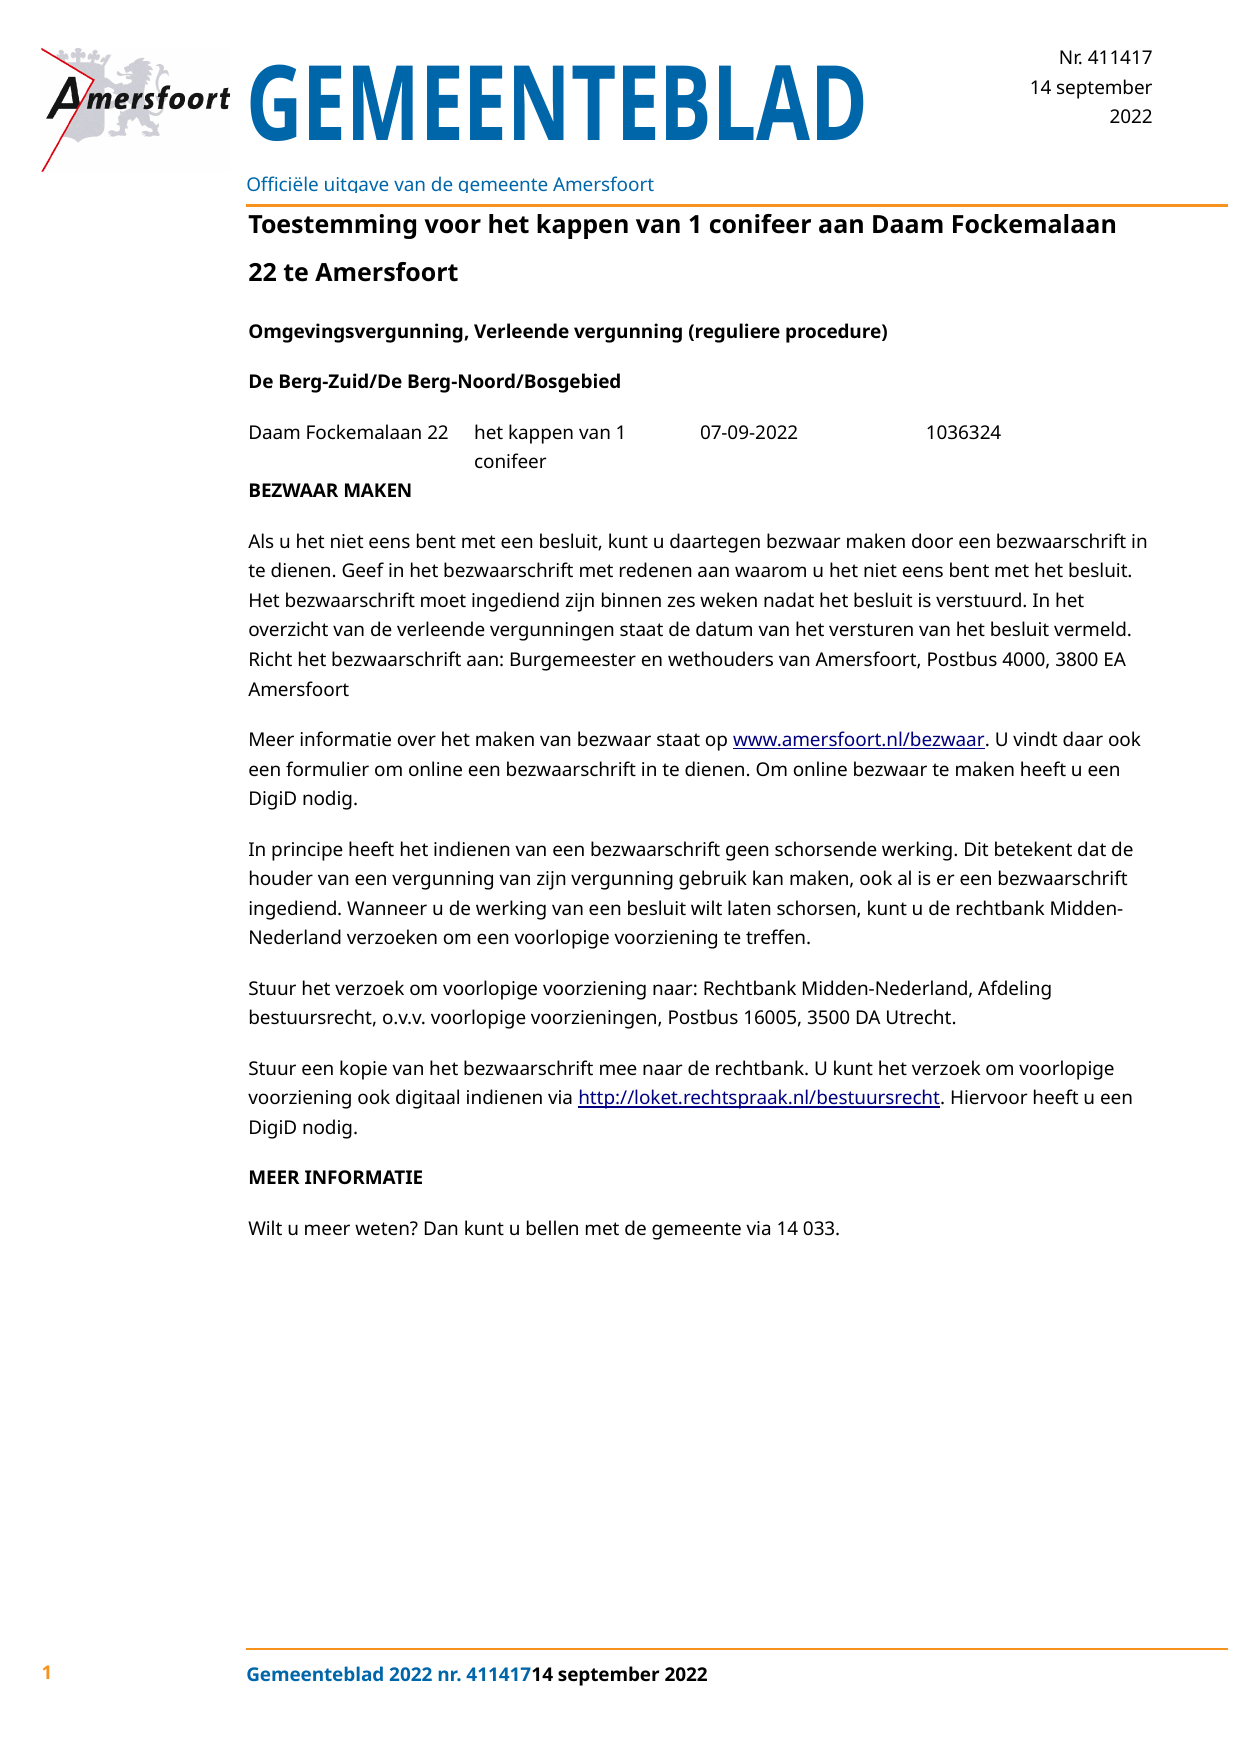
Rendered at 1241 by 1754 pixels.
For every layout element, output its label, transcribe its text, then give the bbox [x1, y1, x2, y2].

text Meer informatie over het maken van bezwaar staat op www.amersfoort.nl/bezwaar. U vindt daar ook een formulier om online een bezwaarschrift in te dienen. Om online bezwaar te maken heeft u een DigiD nodig. [248, 726, 1152, 811]
text Omgevingsvergunning, Verleende vergunning (reguliere procedure) [248, 318, 1152, 344]
table_header 07-09-2022 [700, 419, 926, 474]
text BEZWAAR MAKEN [248, 477, 1152, 503]
table_header 1036324 [926, 419, 1152, 474]
text De Berg-Zuid/De Berg-Noord/Bosgebied [248, 368, 1152, 394]
text Stuur een kopie van het bezwaarschrift mee naar de rechtbank. U kunt het verzoek om voorlopige voorziening ook digitaal indienen via http://loket.rechtspraak.nl/bestuursrecht. Hiervoor heeft u een DigiD nodig. [248, 1055, 1152, 1140]
text Stuur het verzoek om voorlopige voorziening naar: Rechtbank Midden-Nederland, Afdeling bestuursrecht, o.v.v. voorlopige voorzieningen, Postbus 16005, 3500 DA Utrecht. [248, 975, 1152, 1030]
text In principe heeft het indienen van een bezwaarschrift geen schorsende werking. Dit betekent dat de houder van een vergunning van zijn vergunning gebruik kan maken, ook al is er een bezwaarschrift ingediend. Wanneer u de werking van een besluit wilt laten schorsen, kunt u de rechtbank Midden-Nederland verzoeken om een voorlopige voorziening te treffen. [248, 836, 1152, 950]
table_header Daam Fockemalaan 22 [248, 419, 474, 474]
picture [41, 47, 231, 172]
text Toestemming voor het kappen van 1 conifeer aan Daam Fockemalaan 22 te Amersfoort [248, 207, 1152, 288]
text MEER INFORMATIE [248, 1164, 1152, 1190]
table_header het kappen van 1 conifeer [474, 419, 700, 474]
text Als u het niet eens bent met een besluit, kunt u daartegen bezwaar maken door een bezwaarschrift in te dienen. Geef in het bezwaarschrift met redenen aan waarom u het niet eens bent met het besluit. Het bezwaarschrift moet ingediend zijn binnen zes weken nadat het besluit is verstuurd. In het overzicht van de verleende vergunningen staat de datum van het versturen van het besluit vermeld. Richt het bezwaarschrift aan: Burgemeester en wethouders van Amersfoort, Postbus 4000, 3800 EA Amersfoort [248, 528, 1152, 701]
text Wilt u meer weten? Dan kunt u bellen met de gemeente via 14 033. [248, 1215, 1152, 1241]
